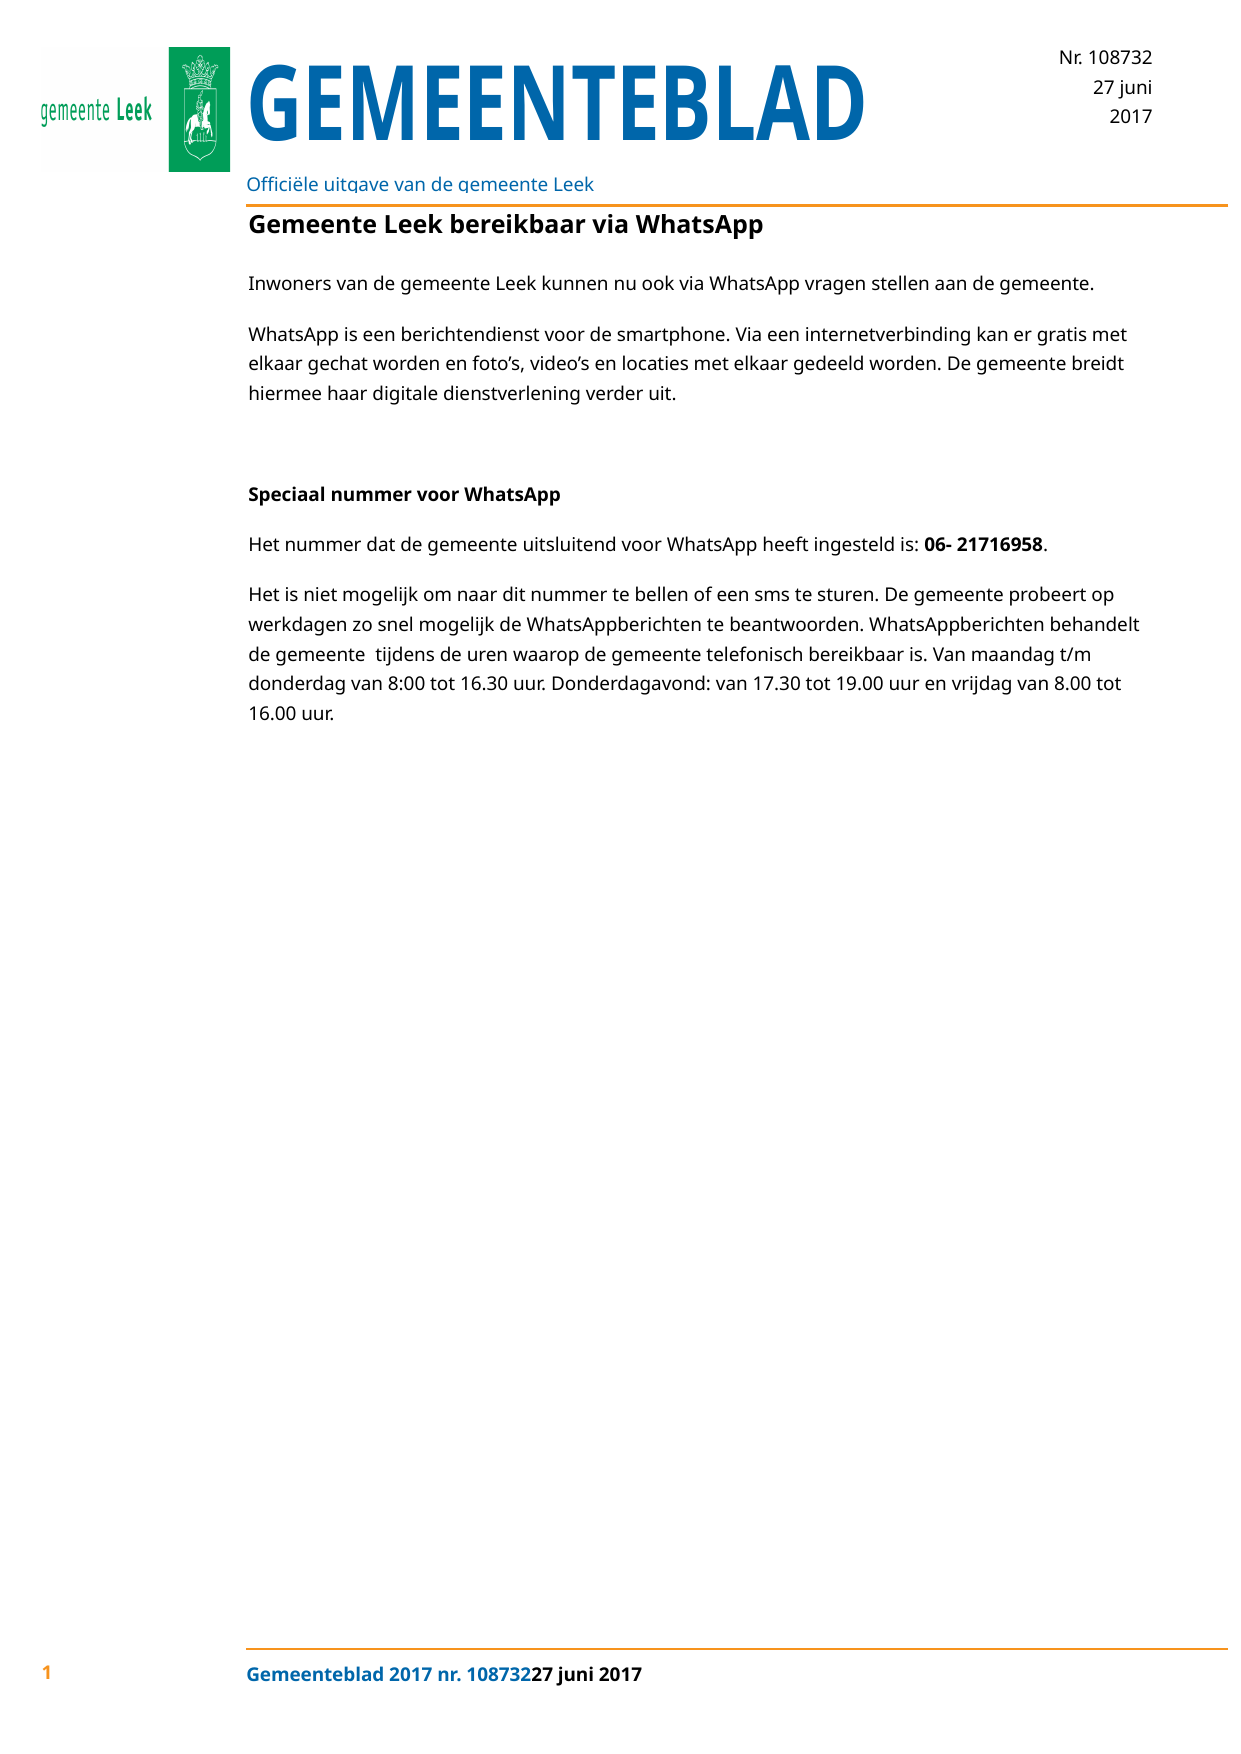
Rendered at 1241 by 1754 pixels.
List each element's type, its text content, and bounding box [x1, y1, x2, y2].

picture [41, 47, 231, 172]
text Het nummer dat de gemeente uitsluitend voor WhatsApp heeft ingesteld is: 06- 21716958. [248, 531, 1152, 557]
text Het is niet mogelijk om naar dit nummer te bellen of een sms te sturen. De gemeente probeert op werkdagen zo snel mogelijk de WhatsAppberichten te beantwoorden. WhatsAppberichten behandelt de gemeente tijdens de uren waarop de gemeente telefonisch bereikbaar is. Van maandag t/m donderdag van 8:00 tot 16.30 uur. Donderdagavond: van 17.30 tot 19.00 uur en vrijdag van 8.00 tot 16.00 uur. [248, 582, 1152, 726]
text WhatsApp is een berichtendienst voor de smartphone. Via een internetverbinding kan er gratis met elkaar gechat worden en foto’s, video’s en locaties met elkaar gedeeld worden. De gemeente breidt hiermee haar digitale dienstverlening verder uit. [248, 321, 1152, 406]
text Inwoners van de gemeente Leek kunnen nu ook via WhatsApp vragen stellen aan de gemeente. [248, 270, 1152, 296]
text Speciaal nummer voor WhatsApp [248, 481, 1152, 506]
text Gemeente Leek bereikbaar via WhatsApp [248, 207, 1152, 241]
